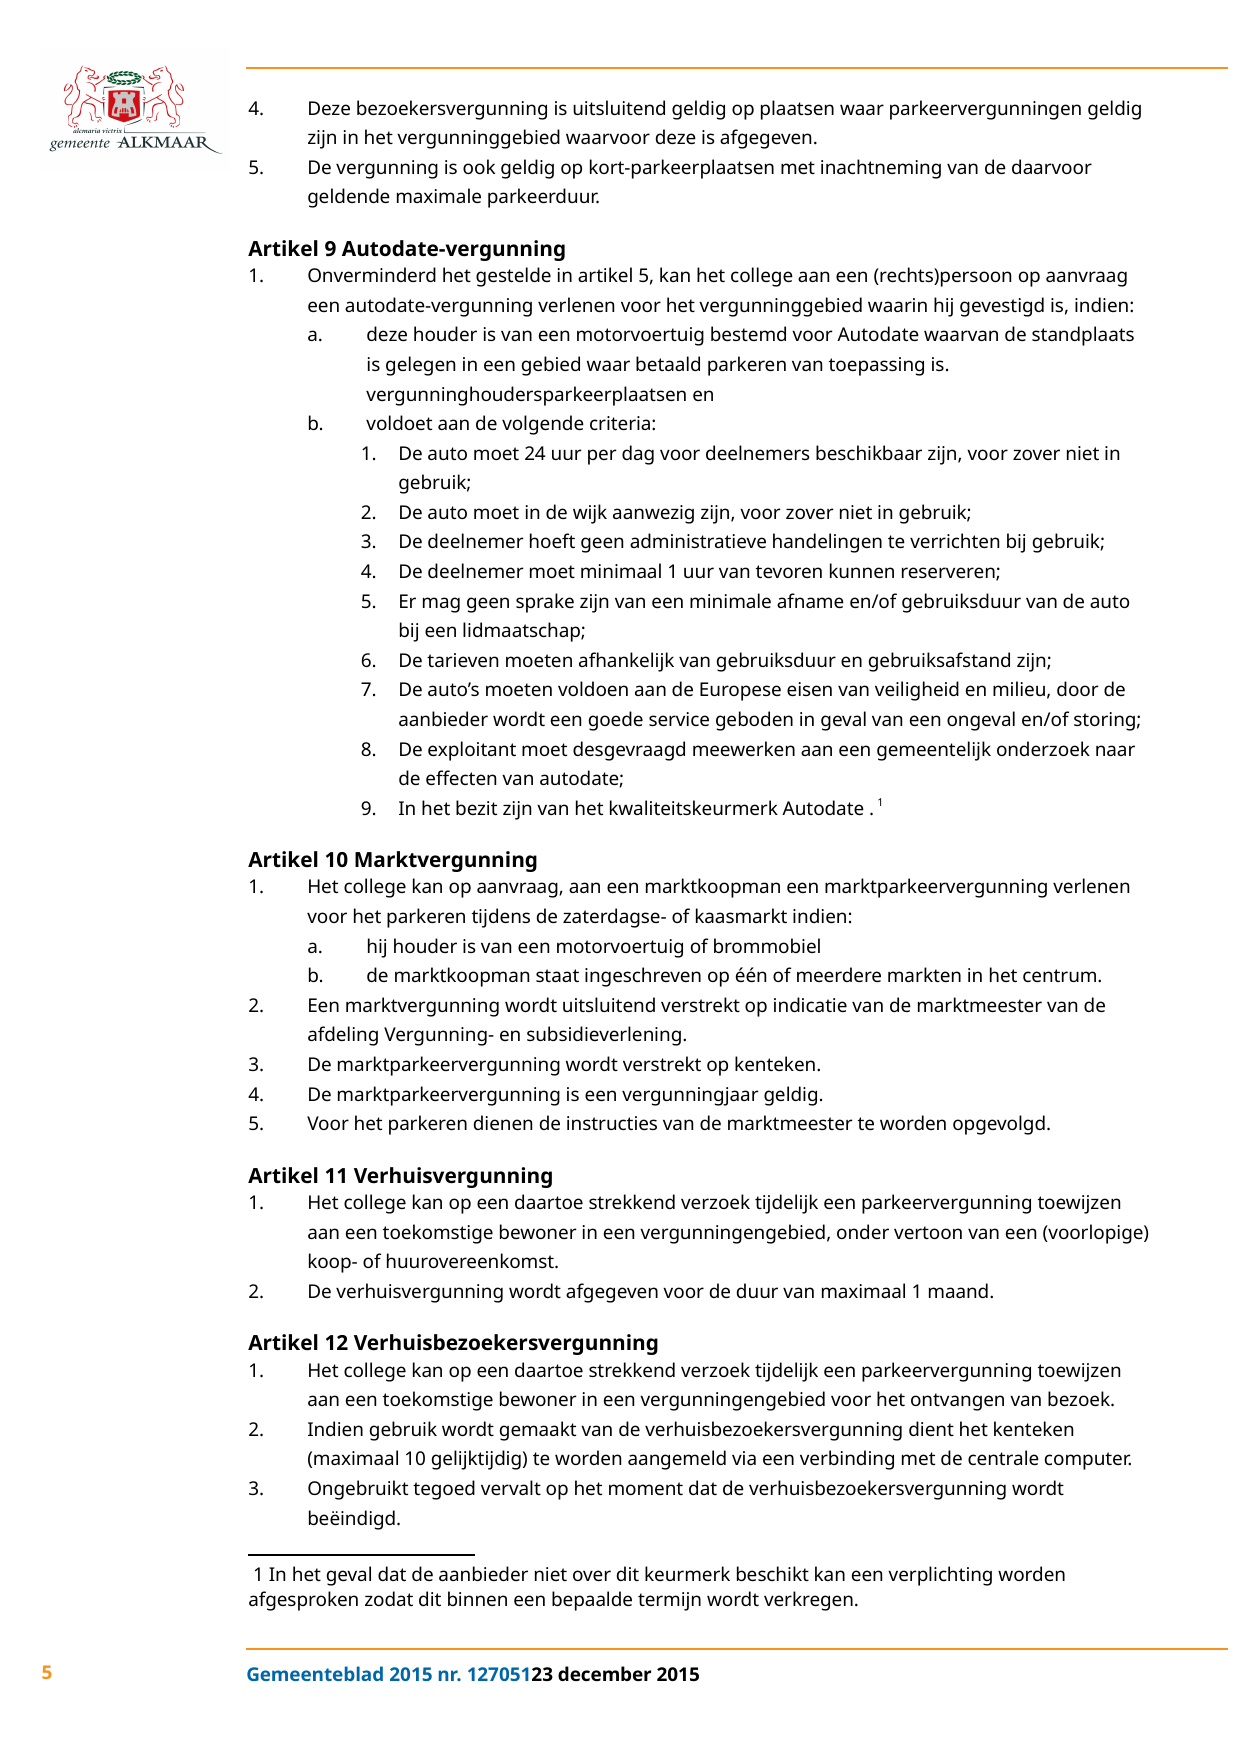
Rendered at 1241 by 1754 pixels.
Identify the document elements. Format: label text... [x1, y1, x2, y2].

list Indien gebruik wordt gemaakt van de verhuisbezoekersvergunning dient het kenteken (maximaal 10 gelijktijdig) te worden aangemeld via een verbinding met de centrale computer. [248, 1416, 1152, 1471]
list In het geval dat de aanbieder niet over dit keurmerk beschikt kan een verplichting worden afgesproken zodat dit binnen een bepaalde termijn wordt verkregen. [248, 1561, 1152, 1612]
list Het college kan op een daartoe strekkend verzoek tijdelijk een parkeervergunning toewijzen aan een toekomstige bewoner in een vergunningengebied, onder vertoon van een (voorlopige) koop- of huurovereenkomst. [248, 1189, 1152, 1274]
list Ongebruikt tegoed vervalt op het moment dat de verhuisbezoekersvergunning wordt beëindigd. [248, 1475, 1152, 1531]
list Er mag geen sprake zijn van een minimale afname en/of gebruiksduur van de auto bij een lidmaatschap; [361, 588, 1152, 643]
list De auto’s moeten voldoen aan de Europese eisen van veiligheid en milieu, door de aanbieder wordt een goede service geboden in geval van een ongeval en/of storing; [361, 677, 1152, 732]
list Onverminderd het gestelde in artikel 5, kan het college aan een (rechts)persoon op aanvraag een autodate-vergunning verlenen voor het vergunninggebied waarin hij gevestigd is, indien: [248, 262, 1152, 318]
list De auto moet 24 uur per dag voor deelnemers beschikbaar zijn, voor zover niet in gebruik; [361, 440, 1152, 495]
list Voor het parkeren dienen de instructies van de marktmeester te worden opgevolgd. [248, 1110, 1152, 1136]
list voldoet aan de volgende criteria: [307, 410, 1152, 436]
list Het college kan op aanvraag, aan een marktkoopman een marktparkeervergunning verlenen voor het parkeren tijdens de zaterdagse- of kaasmarkt indien: [248, 874, 1152, 929]
list De auto moet in de wijk aanwezig zijn, voor zover niet in gebruik; [361, 499, 1152, 525]
list De marktparkeervergunning wordt verstrekt op kenteken. [248, 1051, 1152, 1077]
list deze houder is van een motorvoertuig bestemd voor Autodate waarvan de standplaats is gelegen in een gebied waar betaald parkeren van toepassing is. vergunninghoudersparkeerplaatsen en [307, 322, 1152, 406]
text Artikel 11 Verhuisvergunning [248, 1161, 1152, 1189]
list Het college kan op een daartoe strekkend verzoek tijdelijk een parkeervergunning toewijzen aan een toekomstige bewoner in een vergunningengebied voor het ontvangen van bezoek. [248, 1357, 1152, 1412]
list De exploitant moet desgevraagd meewerken aan een gemeentelijk onderzoek naar de effecten van autodate; [361, 736, 1152, 791]
list De vergunning is ook geldig op kort-parkeerplaatsen met inachtneming van de daarvoor geldende maximale parkeerduur. [248, 154, 1152, 209]
text Artikel 12 Verhuisbezoekersvergunning [248, 1328, 1152, 1357]
text Artikel 9 Autodate-vergunning [248, 234, 1152, 262]
text Artikel 10 Marktvergunning [248, 845, 1152, 874]
list De deelnemer moet minimaal 1 uur van tevoren kunnen reserveren; [361, 558, 1152, 584]
list de marktkoopman staat ingeschreven op één of meerdere markten in het centrum. [307, 962, 1152, 988]
list De verhuisvergunning wordt afgegeven voor de duur van maximaal 1 maand. [248, 1278, 1152, 1304]
list De tarieven moeten afhankelijk van gebruiksduur en gebruiksafstand zijn; [361, 647, 1152, 673]
list De marktparkeervergunning is een vergunningjaar geldig. [248, 1081, 1152, 1107]
list Een marktvergunning wordt uitsluitend verstrekt op indicatie van de marktmeester van de afdeling Vergunning- en subsidieverlening. [248, 992, 1152, 1047]
list De deelnemer hoeft geen administratieve handelingen te verrichten bij gebruik; [361, 529, 1152, 554]
picture [41, 47, 231, 172]
list hij houder is van een motorvoertuig of brommobiel [307, 933, 1152, 959]
list In het bezit zijn van het kwaliteitskeurmerk Autodate . [361, 795, 1152, 821]
list Deze bezoekersvergunning is uitsluitend geldig op plaatsen waar parkeervergunningen geldig zijn in het vergunninggebied waarvoor deze is afgegeven. [248, 95, 1152, 150]
